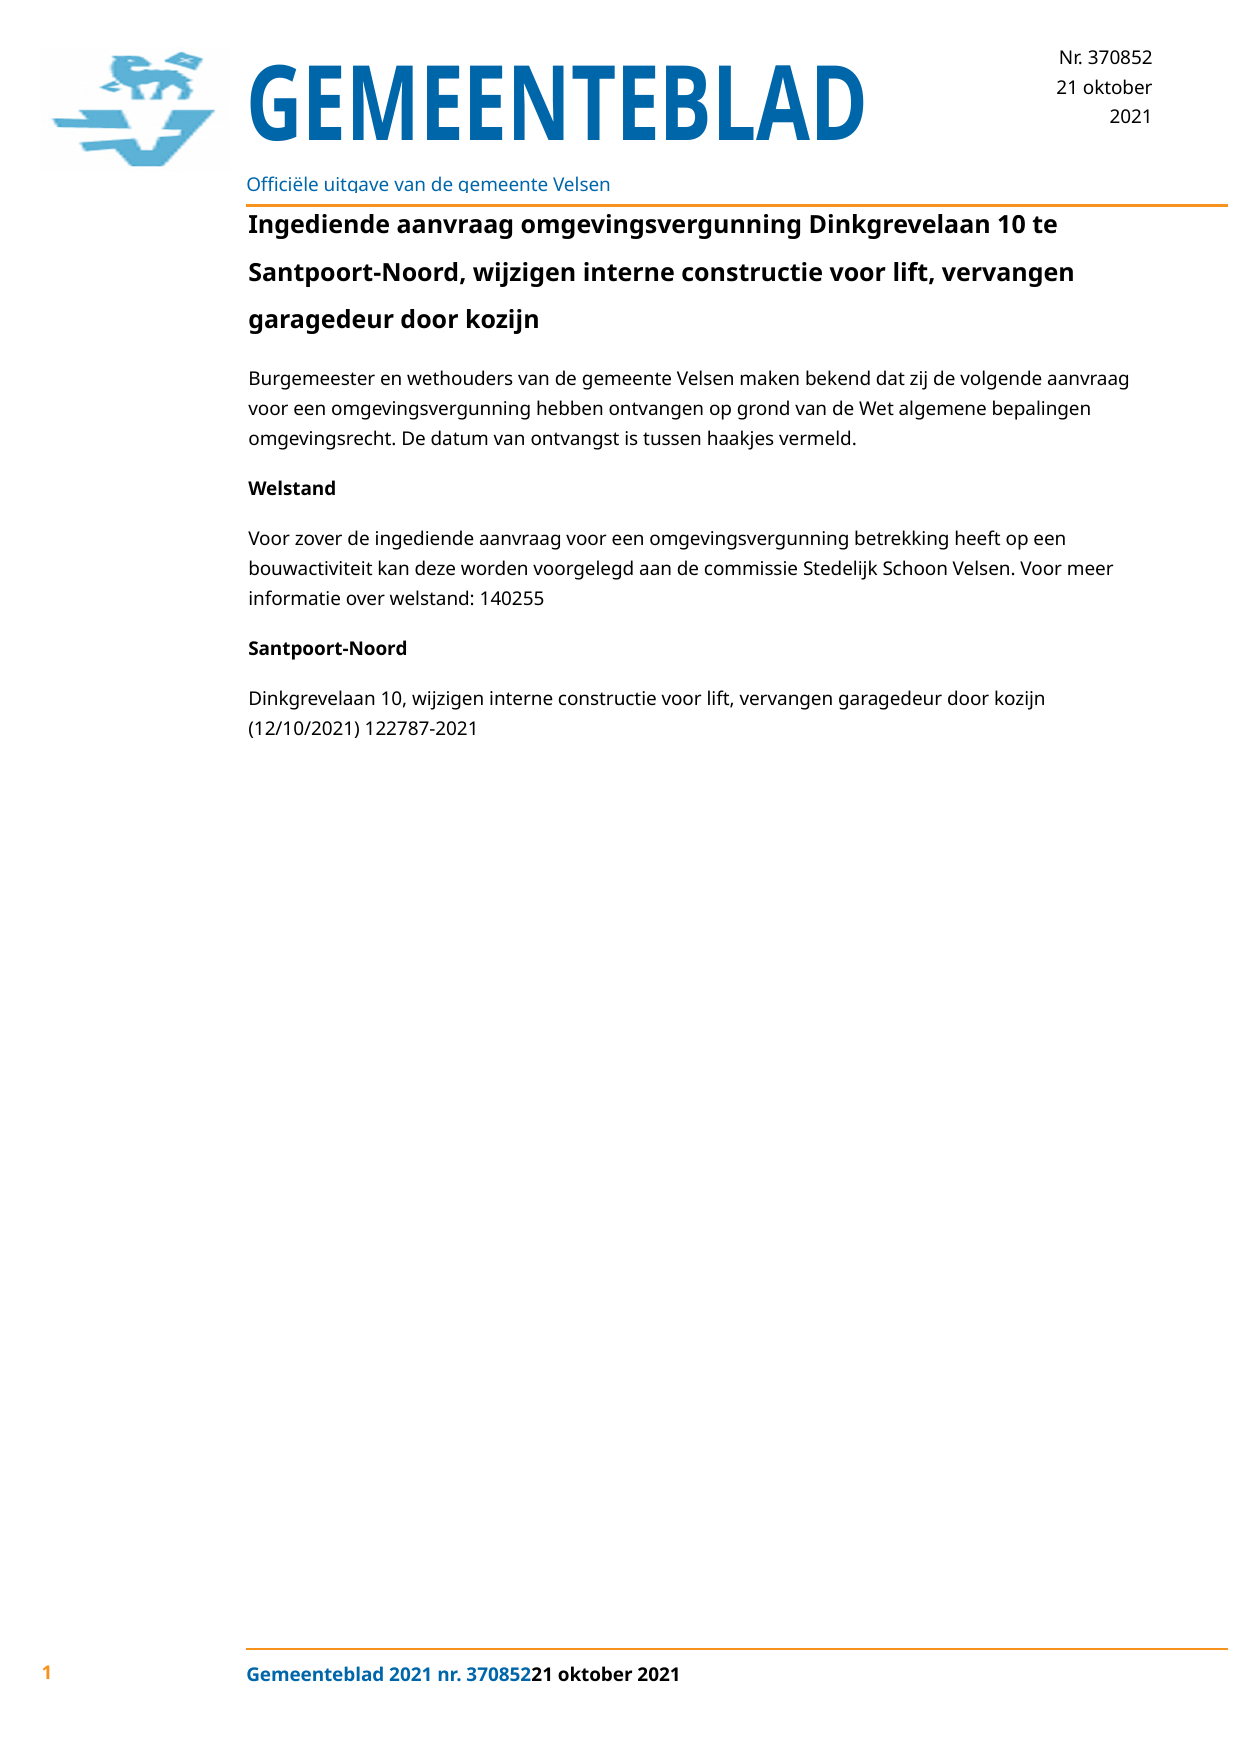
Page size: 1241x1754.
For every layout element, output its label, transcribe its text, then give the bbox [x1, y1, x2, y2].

text Voor zover de ingediende aanvraag voor een omgevingsvergunning betrekking heeft op een bouwactiviteit kan deze worden voorgelegd aan de commissie Stedelijk Schoon Velsen. Voor meer informatie over welstand: 140255 [248, 526, 1152, 610]
text Dinkgrevelaan 10, wijzigen interne constructie voor lift, vervangen garagedeur door kozijn (12/10/2021) 122787-2021 [248, 686, 1152, 741]
picture [41, 47, 231, 172]
text Ingediende aanvraag omgevingsvergunning Dinkgrevelaan 10 te Santpoort-Noord, wijzigen interne constructie voor lift, vervangen garagedeur door kozijn [248, 207, 1152, 336]
text Santpoort-Noord [248, 635, 1152, 661]
text Welstand [248, 475, 1152, 501]
text Burgemeester en wethouders van de gemeente Velsen maken bekend dat zij de volgende aanvraag voor een omgevingsvergunning hebben ontvangen op grond van de Wet algemene bepalingen omgevingsrecht. De datum van ontvangst is tussen haakjes vermeld. [248, 366, 1152, 450]
